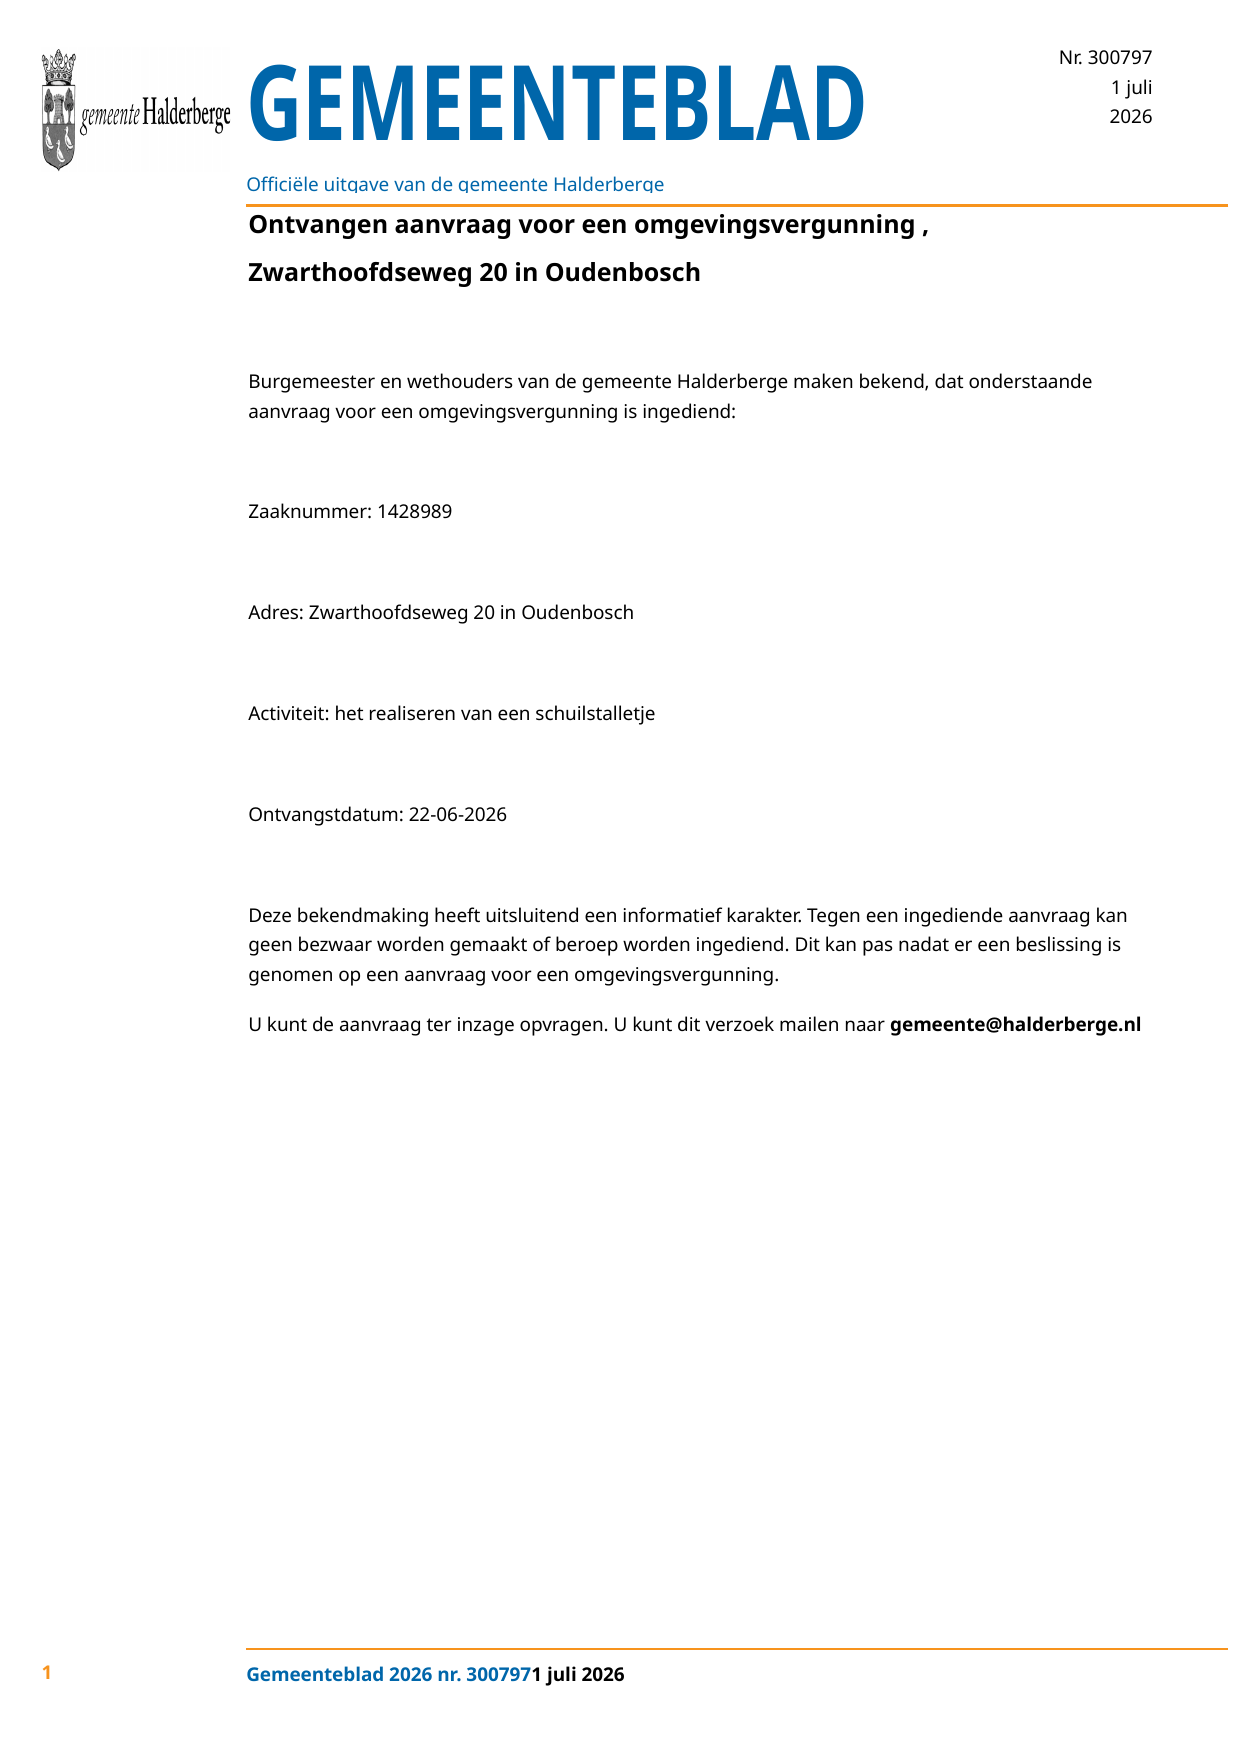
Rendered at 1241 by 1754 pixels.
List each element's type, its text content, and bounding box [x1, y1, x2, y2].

text Burgemeester en wethouders van de gemeente Halderberge maken bekend, dat onderstaande aanvraag voor een omgevingsvergunning is ingediend: [248, 368, 1152, 424]
picture [41, 47, 231, 172]
text Ontvangstdatum: 22-06-2026 [248, 801, 1152, 827]
text Adres: Zwarthoofdseweg 20 in Oudenbosch [248, 599, 1152, 625]
text Deze bekendmaking heeft uitsluitend een informatief karakter. Tegen een ingediende aanvraag kan geen bezwaar worden gemaakt of beroep worden ingediend. Dit kan pas nadat er een beslissing is genomen op een aanvraag voor een omgevingsvergunning. [248, 902, 1152, 987]
text Ontvangen aanvraag voor een omgevingsvergunning , Zwarthoofdseweg 20 in Oudenbosch [248, 207, 1152, 288]
text Zaaknummer: 1428989 [248, 499, 1152, 524]
text U kunt de aanvraag ter inzage opvragen. U kunt dit verzoek mailen naar gemeente@halderberge.nl [248, 1012, 1152, 1037]
text Activiteit: het realiseren van een schuilstalletje [248, 700, 1152, 726]
